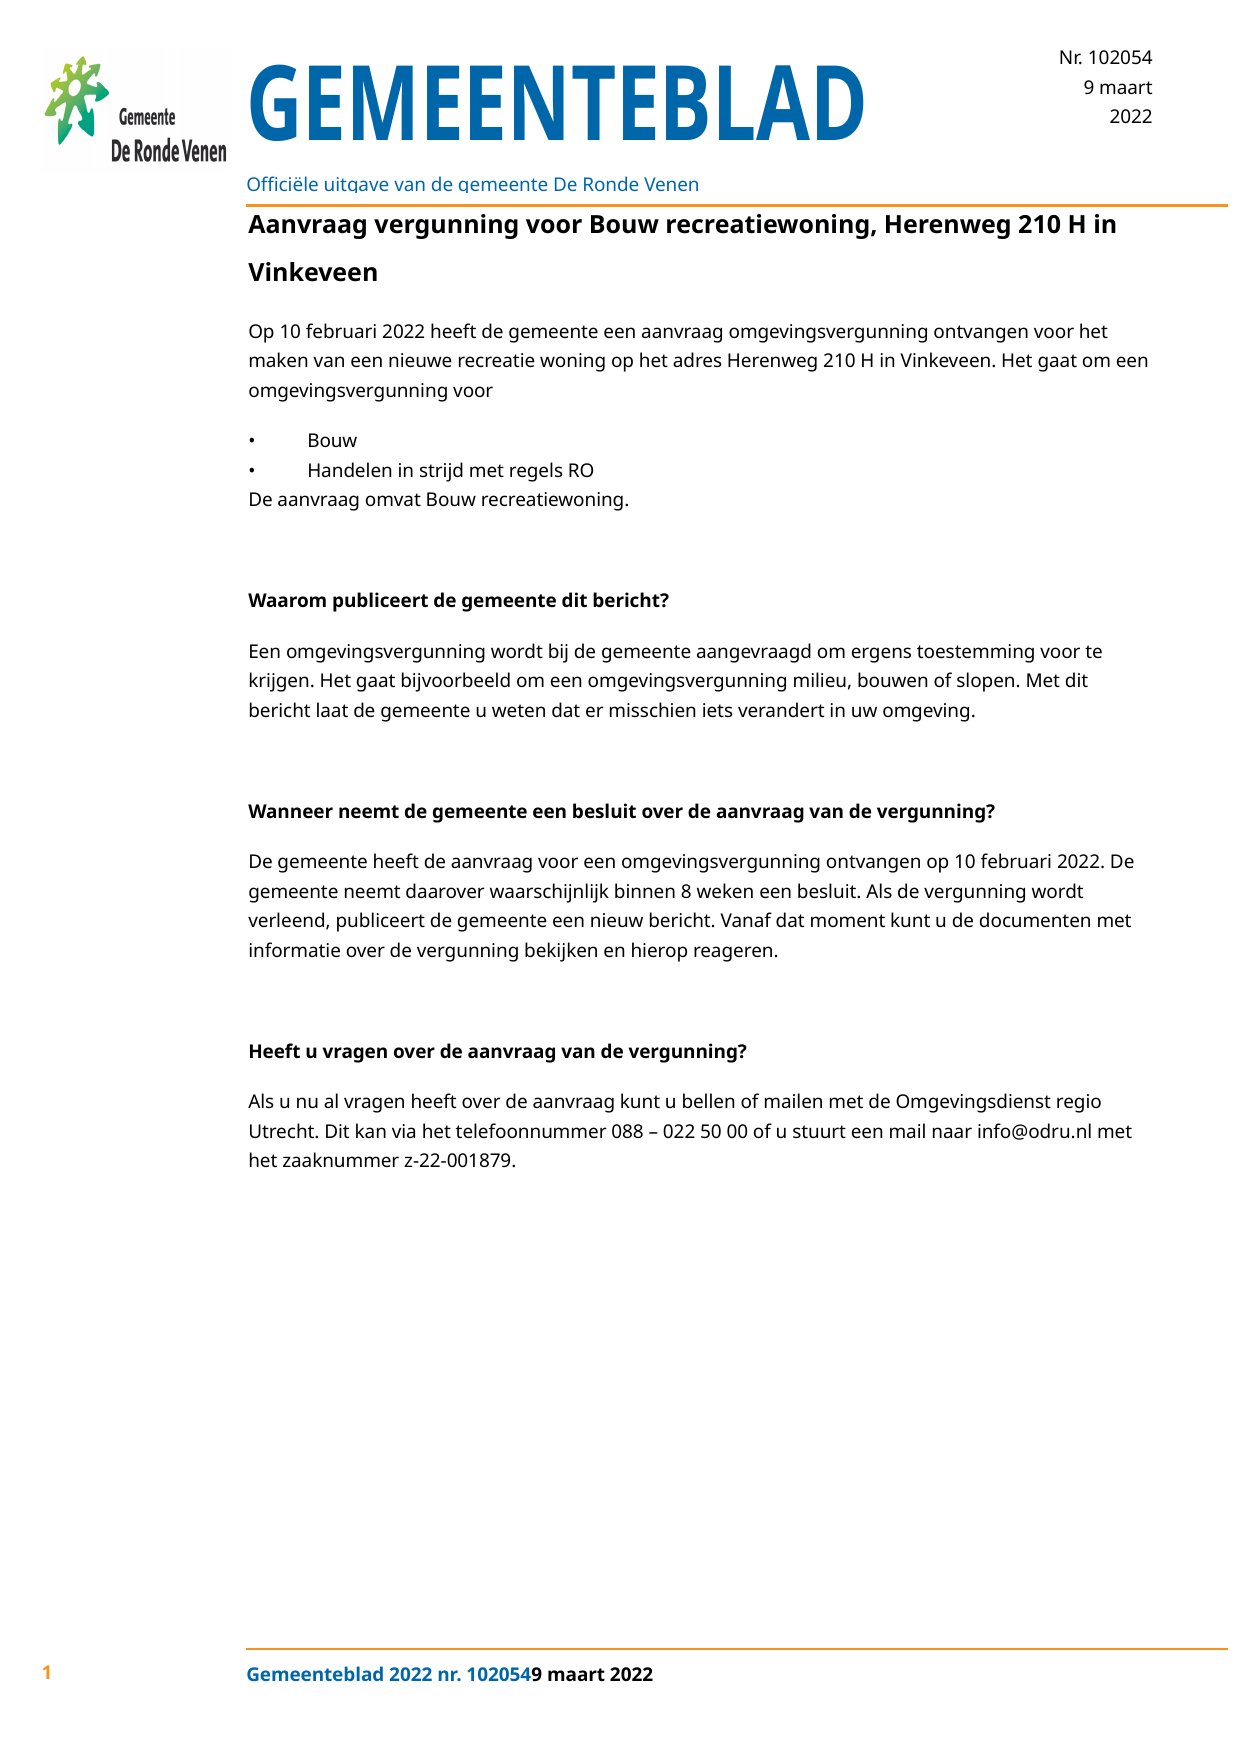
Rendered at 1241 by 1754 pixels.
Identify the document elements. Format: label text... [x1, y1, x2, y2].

list Bouw [248, 427, 1152, 453]
text Aanvraag vergunning voor Bouw recreatiewoning, Herenweg 210 H in Vinkeveen [248, 207, 1152, 288]
text Waarom publiceert de gemeente dit bericht? [248, 587, 1152, 613]
text Een omgevingsvergunning wordt bij de gemeente aangevraagd om ergens toestemming voor te krijgen. Het gaat bijvoorbeeld om een omgevingsvergunning milieu, bouwen of slopen. Met dit bericht laat de gemeente u weten dat er misschien iets verandert in uw omgeving. [248, 638, 1152, 723]
list Handelen in strijd met regels RO [248, 457, 1152, 483]
text Wanneer neemt de gemeente een besluit over de aanvraag van de vergunning? [248, 798, 1152, 824]
text Heeft u vragen over de aanvraag van de vergunning? [248, 1038, 1152, 1064]
text De aanvraag omvat Bouw recreatiewoning. [248, 487, 1152, 512]
text De gemeente heeft de aanvraag voor een omgevingsvergunning ontvangen op 10 februari 2022. De gemeente neemt daarover waarschijnlijk binnen 8 weken een besluit. Als de vergunning wordt verleend, publiceert de gemeente een nieuw bericht. Vanaf dat moment kunt u de documenten met informatie over de vergunning bekijken en hierop reageren. [248, 848, 1152, 963]
picture [41, 47, 231, 172]
text Op 10 februari 2022 heeft de gemeente een aanvraag omgevingsvergunning ontvangen voor het maken van een nieuwe recreatie woning op het adres Herenweg 210 H in Vinkeveen. Het gaat om een omgevingsvergunning voor [248, 318, 1152, 403]
text Als u nu al vragen heeft over de aanvraag kunt u bellen of mailen met de Omgevingsdienst regio Utrecht. Dit kan via het telefoonnummer 088 – 022 50 00 of u stuurt een mail naar info@odru.nl met het zaaknummer z-22-001879. [248, 1088, 1152, 1173]
